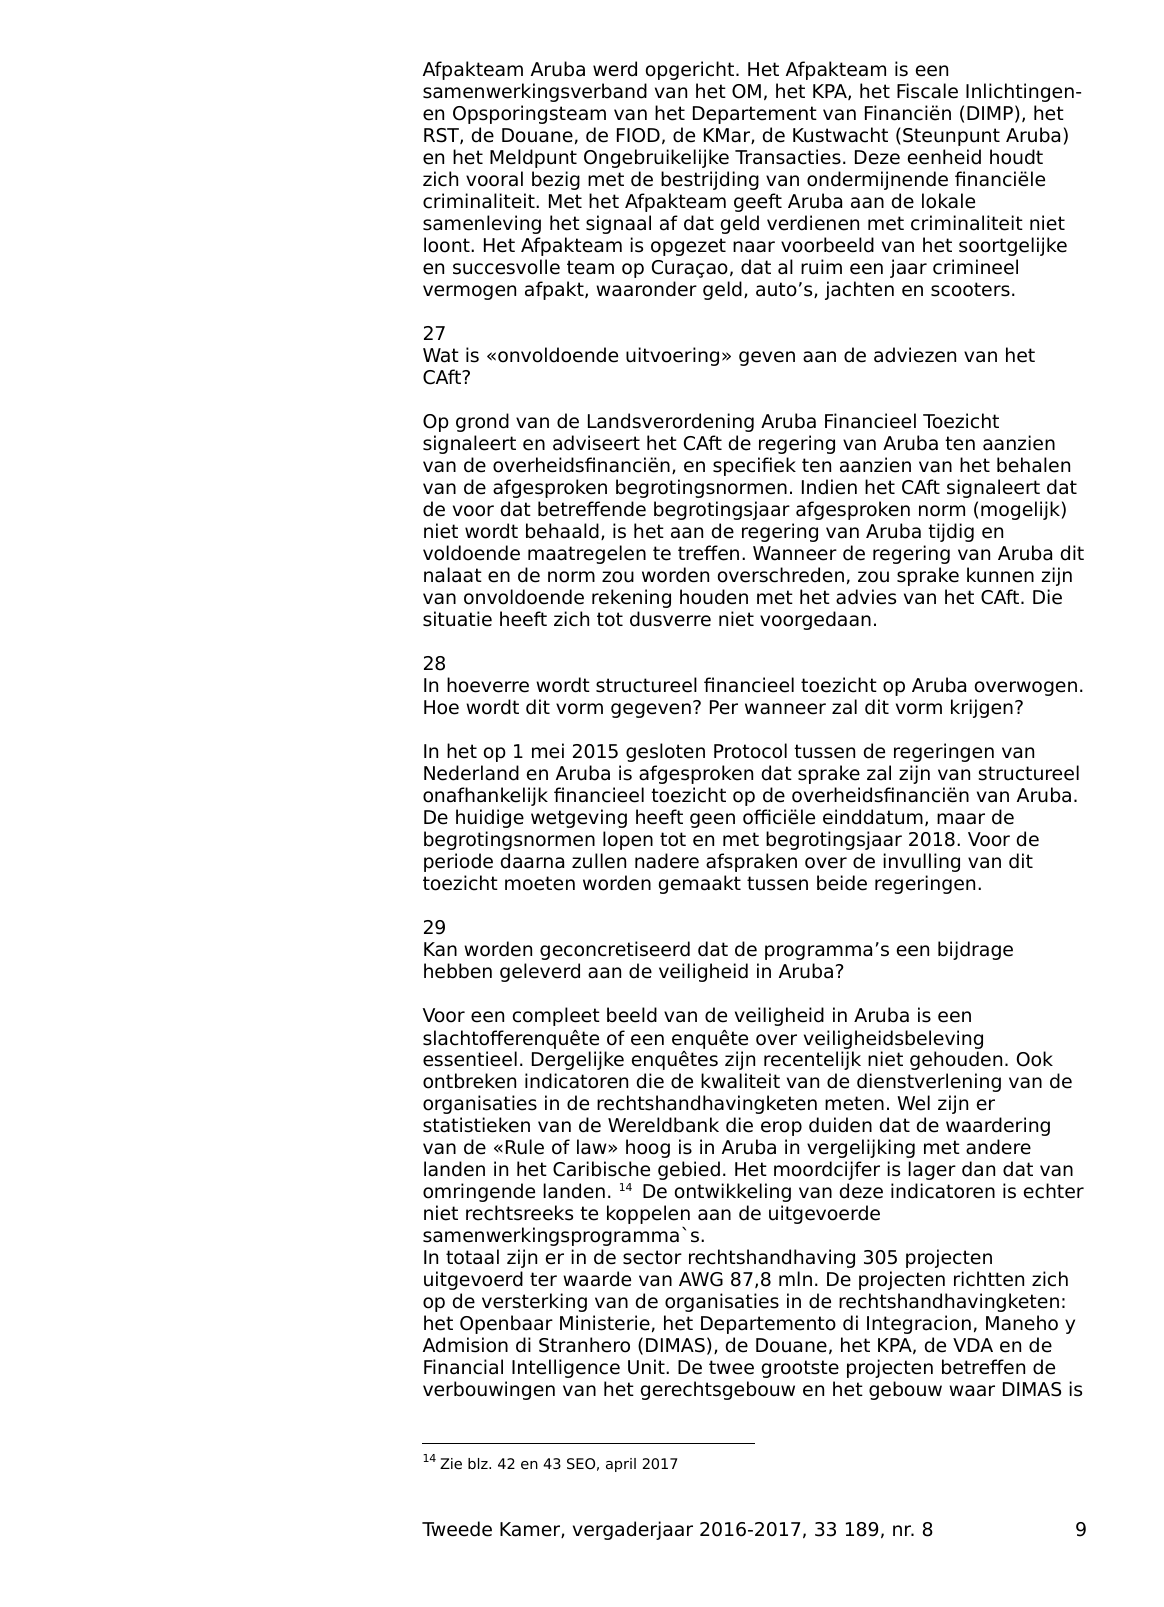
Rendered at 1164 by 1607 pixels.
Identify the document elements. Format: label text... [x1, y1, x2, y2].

text In totaal zijn er in de sector rechtshandhaving 305 projecten uitgevoerd ter waarde van AWG 87,8 mln. De projecten richtten zich op de versterking van de organisaties in de rechtshandhavingketen: het Openbaar Ministerie, het Departemento di Integracion, Maneho y Admision di Stranhero (DIMAS), de Douane, het KPA, de VDA en de Financial Intelligence Unit. De twee grootste projecten betreffen de verbouwingen van het gerechtsgebouw en het gebouw waar DIMAS is [422, 1247, 1087, 1401]
text Wat is «onvoldoende uitvoering» geven aan de adviezen van het CAft? [422, 345, 1087, 389]
text 27 [422, 323, 1087, 345]
text Zie blz. 42 en 43 SEO, april 2017 [422, 1452, 1087, 1474]
text Kan worden geconcretiseerd dat de programma’s een bijdrage hebben geleverd aan de veiligheid in Aruba? [422, 939, 1087, 983]
text In hoeverre wordt structureel financieel toezicht op Aruba overwogen. Hoe wordt dit vorm gegeven? Per wanneer zal dit vorm krijgen? [422, 675, 1087, 719]
text Voor een compleet beeld van de veiligheid in Aruba is een slachtofferenquête of een enquête over veiligheidsbeleving essentieel. Dergelijke enquêtes zijn recentelijk niet gehouden. Ook ontbreken indicatoren die de kwaliteit van de dienstverlening van de organisaties in de rechtshandhavingketen meten. Wel zijn er statistieken van de Wereldbank die erop duiden dat de waardering van de «Rule of law» hoog is in Aruba in vergelijking met andere landen in het Caribische gebied. Het moordcijfer is lager dan dat van omringende landen. De ontwikkeling van deze indicatoren is echter niet rechtsreeks te koppelen aan de uitgevoerde samenwerkingsprogramma`s. [422, 1005, 1087, 1247]
text Op grond van de Landsverordening Aruba Financieel Toezicht signaleert en adviseert het CAft de regering van Aruba ten aanzien van de overheidsfinanciën, en specifiek ten aanzien van het behalen van de afgesproken begrotingsnormen. Indien het CAft signaleert dat de voor dat betreffende begrotingsjaar afgesproken norm (mogelijk) niet wordt behaald, is het aan de regering van Aruba tijdig en voldoende maatregelen te treffen. Wanneer de regering van Aruba dit nalaat en de norm zou worden overschreden, zou sprake kunnen zijn van onvoldoende rekening houden met het advies van het CAft. Die situatie heeft zich tot dusverre niet voorgedaan. [422, 411, 1087, 631]
text 29 [422, 917, 1087, 939]
text In het op 1 mei 2015 gesloten Protocol tussen de regeringen van Nederland en Aruba is afgesproken dat sprake zal zijn van structureel onafhankelijk financieel toezicht op de overheidsfinanciën van Aruba. De huidige wetgeving heeft geen officiële einddatum, maar de begrotingsnormen lopen tot en met begrotingsjaar 2018. Voor de periode daarna zullen nadere afspraken over de invulling van dit toezicht moeten worden gemaakt tussen beide regeringen. [422, 741, 1087, 895]
text Afpakteam Aruba werd opgericht. Het Afpakteam is een samenwerkingsverband van het OM, het KPA, het Fiscale Inlichtingen- en Opsporingsteam van het Departement van Financiën (DIMP), het RST, de Douane, de FIOD, de KMar, de Kustwacht (Steunpunt Aruba) en het Meldpunt Ongebruikelijke Transacties. Deze eenheid houdt zich vooral bezig met de bestrijding van ondermijnende financiële criminaliteit. Met het Afpakteam geeft Aruba aan de lokale samenleving het signaal af dat geld verdienen met criminaliteit niet loont. Het Afpakteam is opgezet naar voorbeeld van het soortgelijke en succesvolle team op Curaçao, dat al ruim een jaar crimineel vermogen afpakt, waaronder geld, auto’s, jachten en scooters. [422, 59, 1087, 301]
text 28 [422, 653, 1087, 675]
